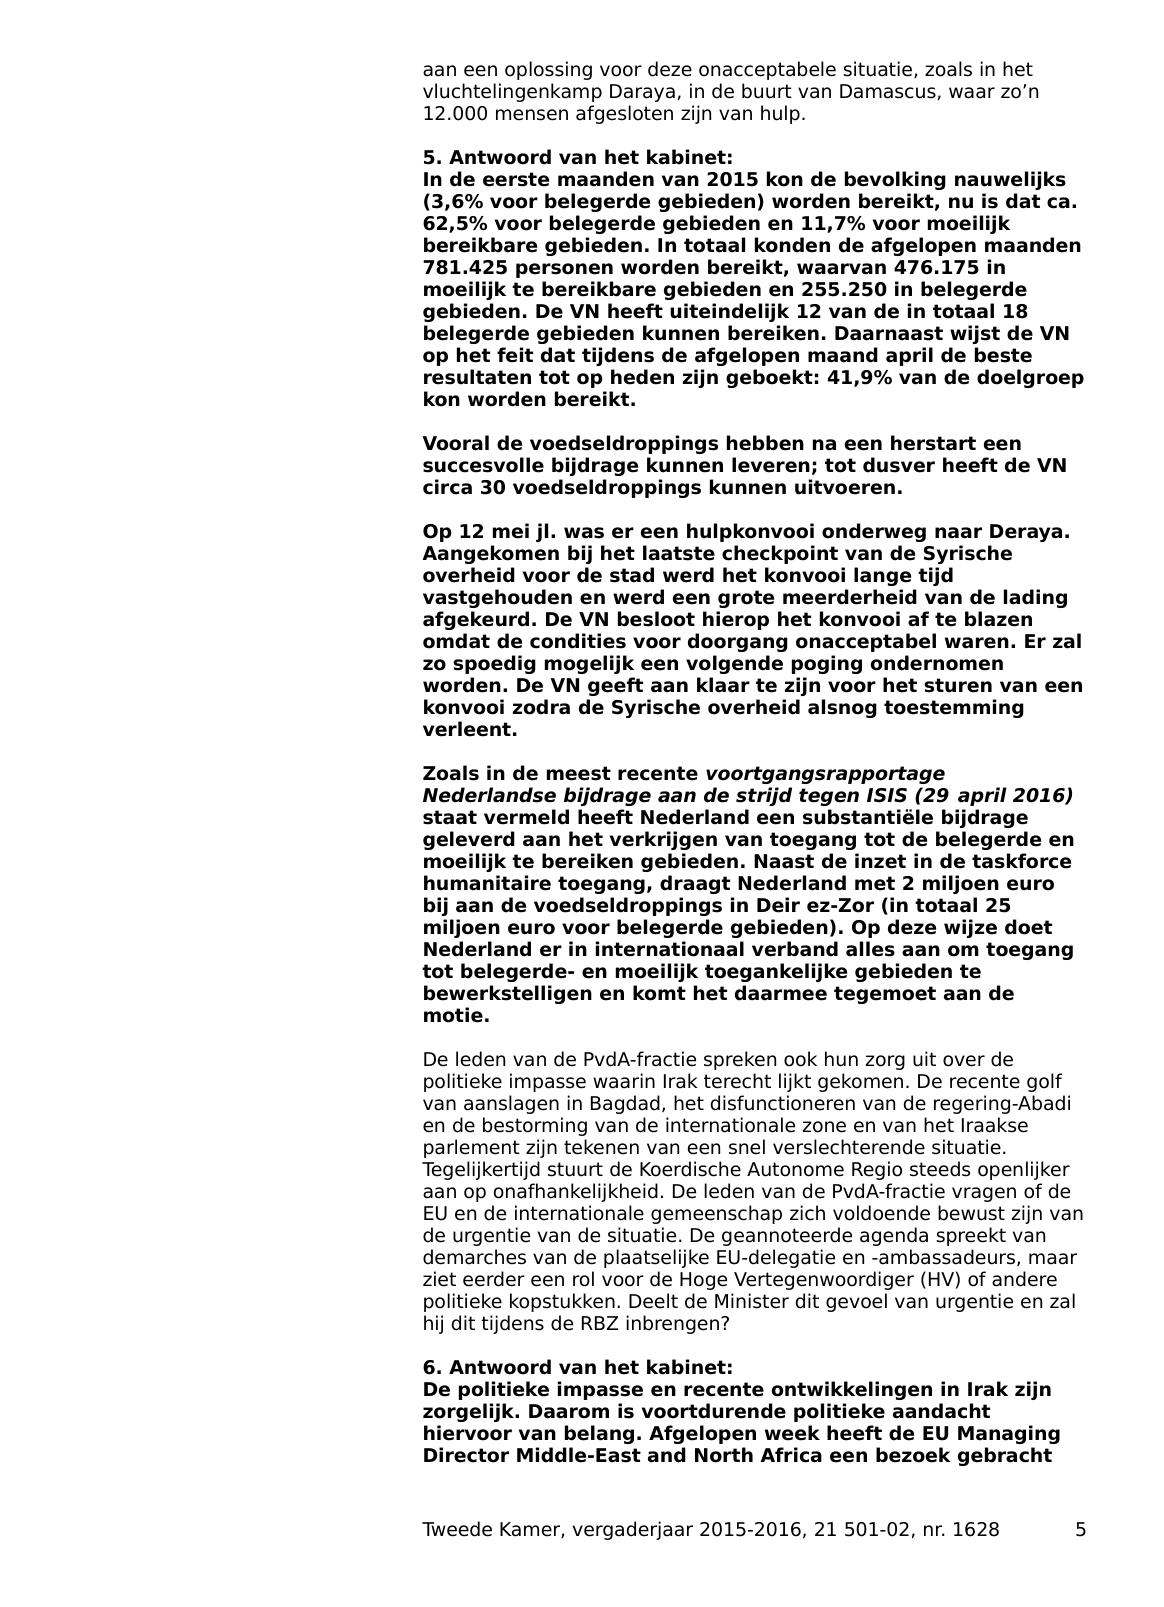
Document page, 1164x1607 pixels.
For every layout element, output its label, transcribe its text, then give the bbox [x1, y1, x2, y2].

text De leden van de PvdA-fractie spreken ook hun zorg uit over de politieke impasse waarin Irak terecht lijkt gekomen. De recente golf van aanslagen in Bagdad, het disfunctioneren van de regering-Abadi en de bestorming van de internationale zone en van het Iraakse parlement zijn tekenen van een snel verslechterende situatie. Tegelijkertijd stuurt de Koerdische Autonome Regio steeds openlijker aan op onafhankelijkheid. De leden van de PvdA-fractie vragen of de EU en de internationale gemeenschap zich voldoende bewust zijn van de urgentie van de situatie. De geannoteerde agenda spreekt van demarches van de plaatselijke EU-delegatie en -ambassadeurs, maar ziet eerder een rol voor de Hoge Vertegenwoordiger (HV) of andere politieke kopstukken. Deelt de Minister dit gevoel van urgentie en zal hij dit tijdens de RBZ inbrengen? [422, 1049, 1087, 1335]
text Vooral de voedseldroppings hebben na een herstart een succesvolle bijdrage kunnen leveren; tot dusver heeft de VN circa 30 voedseldroppings kunnen uitvoeren. [422, 433, 1087, 499]
text In de eerste maanden van 2015 kon de bevolking nauwelijks (3,6% voor belegerde gebieden) worden bereikt, nu is dat ca. 62,5% voor belegerde gebieden en 11,7% voor moeilijk bereikbare gebieden. In totaal konden de afgelopen maanden 781.425 personen worden bereikt, waarvan 476.175 in moeilijk te bereikbare gebieden en 255.250 in belegerde gebieden. De VN heeft uiteindelijk 12 van de in totaal 18 belegerde gebieden kunnen bereiken. Daarnaast wijst de VN op het feit dat tijdens de afgelopen maand april de beste resultaten tot op heden zijn geboekt: 41,9% van de doelgroep kon worden bereikt. [422, 169, 1087, 411]
text 5. Antwoord van het kabinet: [422, 147, 1087, 169]
text aan een oplossing voor deze onacceptabele situatie, zoals in het vluchtelingenkamp Daraya, in de buurt van Damascus, waar zo’n 12.000 mensen afgesloten zijn van hulp. [422, 59, 1087, 125]
text Op 12 mei jl. was er een hulpkonvooi onderweg naar Deraya. Aangekomen bij het laatste checkpoint van de Syrische overheid voor de stad werd het konvooi lange tijd vastgehouden en werd een grote meerderheid van de lading afgekeurd. De VN besloot hierop het konvooi af te blazen omdat de condities voor doorgang onacceptabel waren. Er zal zo spoedig mogelijk een volgende poging ondernomen worden. De VN geeft aan klaar te zijn voor het sturen van een konvooi zodra de Syrische overheid alsnog toestemming verleent. [422, 521, 1087, 741]
text De politieke impasse en recente ontwikkelingen in Irak zijn zorgelijk. Daarom is voortdurende politieke aandacht hiervoor van belang. Afgelopen week heeft de EU Managing Director Middle-East and North Africa een bezoek gebracht [422, 1379, 1087, 1467]
text Zoals in de meest recente voortgangsrapportage Nederlandse bijdrage aan de strijd tegen ISIS (29 april 2016) staat vermeld heeft Nederland een substantiële bijdrage geleverd aan het verkrijgen van toegang tot de belegerde en moeilijk te bereiken gebieden. Naast de inzet in de taskforce humanitaire toegang, draagt Nederland met 2 miljoen euro bij aan de voedseldroppings in Deir ez-Zor (in totaal 25 miljoen euro voor belegerde gebieden). Op deze wijze doet Nederland er in internationaal verband alles aan om toegang tot belegerde- en moeilijk toegankelijke gebieden te bewerkstelligen en komt het daarmee tegemoet aan de motie. [422, 763, 1087, 1027]
text 6. Antwoord van het kabinet: [422, 1357, 1087, 1379]
